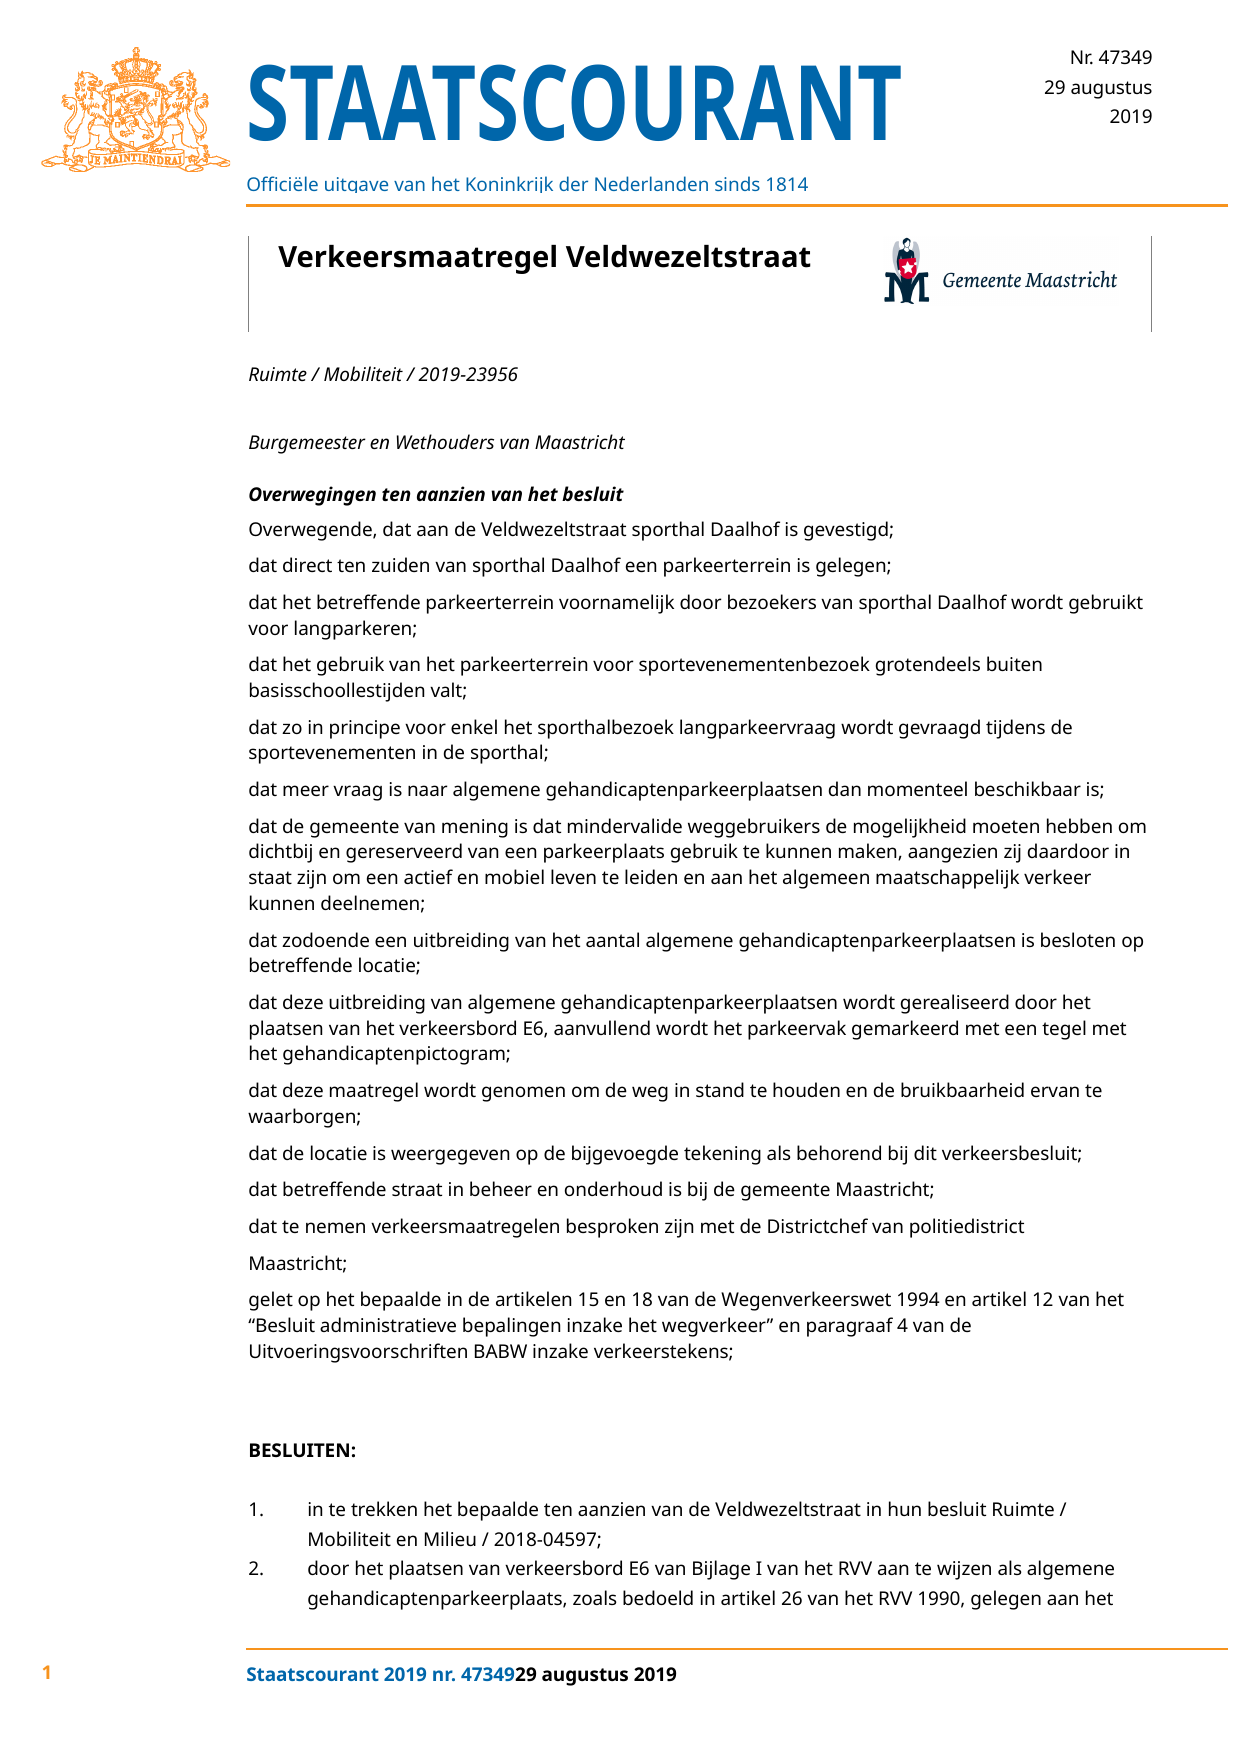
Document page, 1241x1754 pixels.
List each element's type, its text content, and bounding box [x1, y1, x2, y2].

text Overwegende, dat aan de Veldwezeltstraat sporthal Daalhof is gevestigd; [248, 516, 1152, 541]
text Burgemeester en Wethouders van Maastricht [248, 429, 1152, 454]
text dat zo in principe voor enkel het sporthalbezoek langparkeervraag wordt gevraagd tijdens de sportevenementen in de sporthal; [248, 714, 1152, 765]
text Ruimte / Mobiliteit / 2019-23956 [248, 361, 1152, 387]
text dat meer vraag is naar algemene gehandicaptenparkeerplaatsen dan momenteel beschikbaar is; [248, 776, 1152, 802]
text dat deze uitbreiding van algemene gehandicaptenparkeerplaatsen wordt gerealiseerd door het plaatsen van het verkeersbord E6, aanvullend wordt het parkeervak gemarkeerd met een tegel met het gehandicaptenpictogram; [248, 989, 1152, 1066]
text dat deze maatregel wordt genomen om de weg in stand te houden en de bruikbaarheid ervan te waarborgen; [248, 1077, 1152, 1129]
text dat direct ten zuiden van sporthal Daalhof een parkeerterrein is gelegen; [248, 552, 1152, 578]
text dat de gemeente van mening is dat mindervalide weggebruikers de mogelijkheid moeten hebben om dichtbij en gereserveerd van een parkeerplaats gebruik te kunnen maken, aangezien zij daardoor in staat zijn om een actief en mobiel leven te leiden en aan het algemeen maatschappelijk verkeer kunnen deelnemen; [248, 813, 1152, 916]
text dat betreffende straat in beheer en onderhoud is bij de gemeente Maastricht; [248, 1176, 1152, 1202]
text BESLUITEN: [248, 1437, 1152, 1463]
picture [882, 236, 1119, 306]
text dat het gebruik van het parkeerterrein voor sportevenementenbezoek grotendeels buiten basisschoollestijden valt; [248, 651, 1152, 703]
text dat de locatie is weergegeven op de bijgevoegde tekening als behorend bij dit verkeersbesluit; [248, 1140, 1152, 1165]
text dat het betreffende parkeerterrein voornamelijk door bezoekers van sporthal Daalhof wordt gebruikt voor langparkeren; [248, 589, 1152, 641]
picture [41, 47, 231, 172]
text dat te nemen verkeersmaatregelen besproken zijn met de Districtchef van politiedistrict [248, 1213, 1152, 1239]
text gelet op het bepaalde in de artikelen 15 en 18 van de Wegenverkeerswet 1994 en artikel 12 van het “Besluit administratieve bepalingen inzake het wegverkeer” en paragraaf 4 van de Uitvoeringsvoorschriften BABW inzake verkeerstekens; [248, 1286, 1152, 1363]
table_header Verkeersmaatregel Veldwezeltstraat [249, 236, 850, 332]
text Maastricht; [248, 1250, 1152, 1275]
table_header [850, 236, 1151, 332]
list door het plaatsen van verkeersbord E6 van Bijlage I van het RVV aan te wijzen als algemene gehandicaptenparkeerplaats, zoals bedoeld in artikel 26 van het RVV 1990, gelegen aan het [248, 1556, 1152, 1611]
text Overwegingen ten aanzien van het besluit [248, 482, 1152, 507]
list in te trekken het bepaalde ten aanzien van de Veldwezeltstraat in hun besluit Ruimte / Mobiliteit en Milieu / 2018-04597; [248, 1496, 1152, 1552]
text dat zodoende een uitbreiding van het aantal algemene gehandicaptenparkeerplaatsen is besloten op betreffende locatie; [248, 927, 1152, 978]
